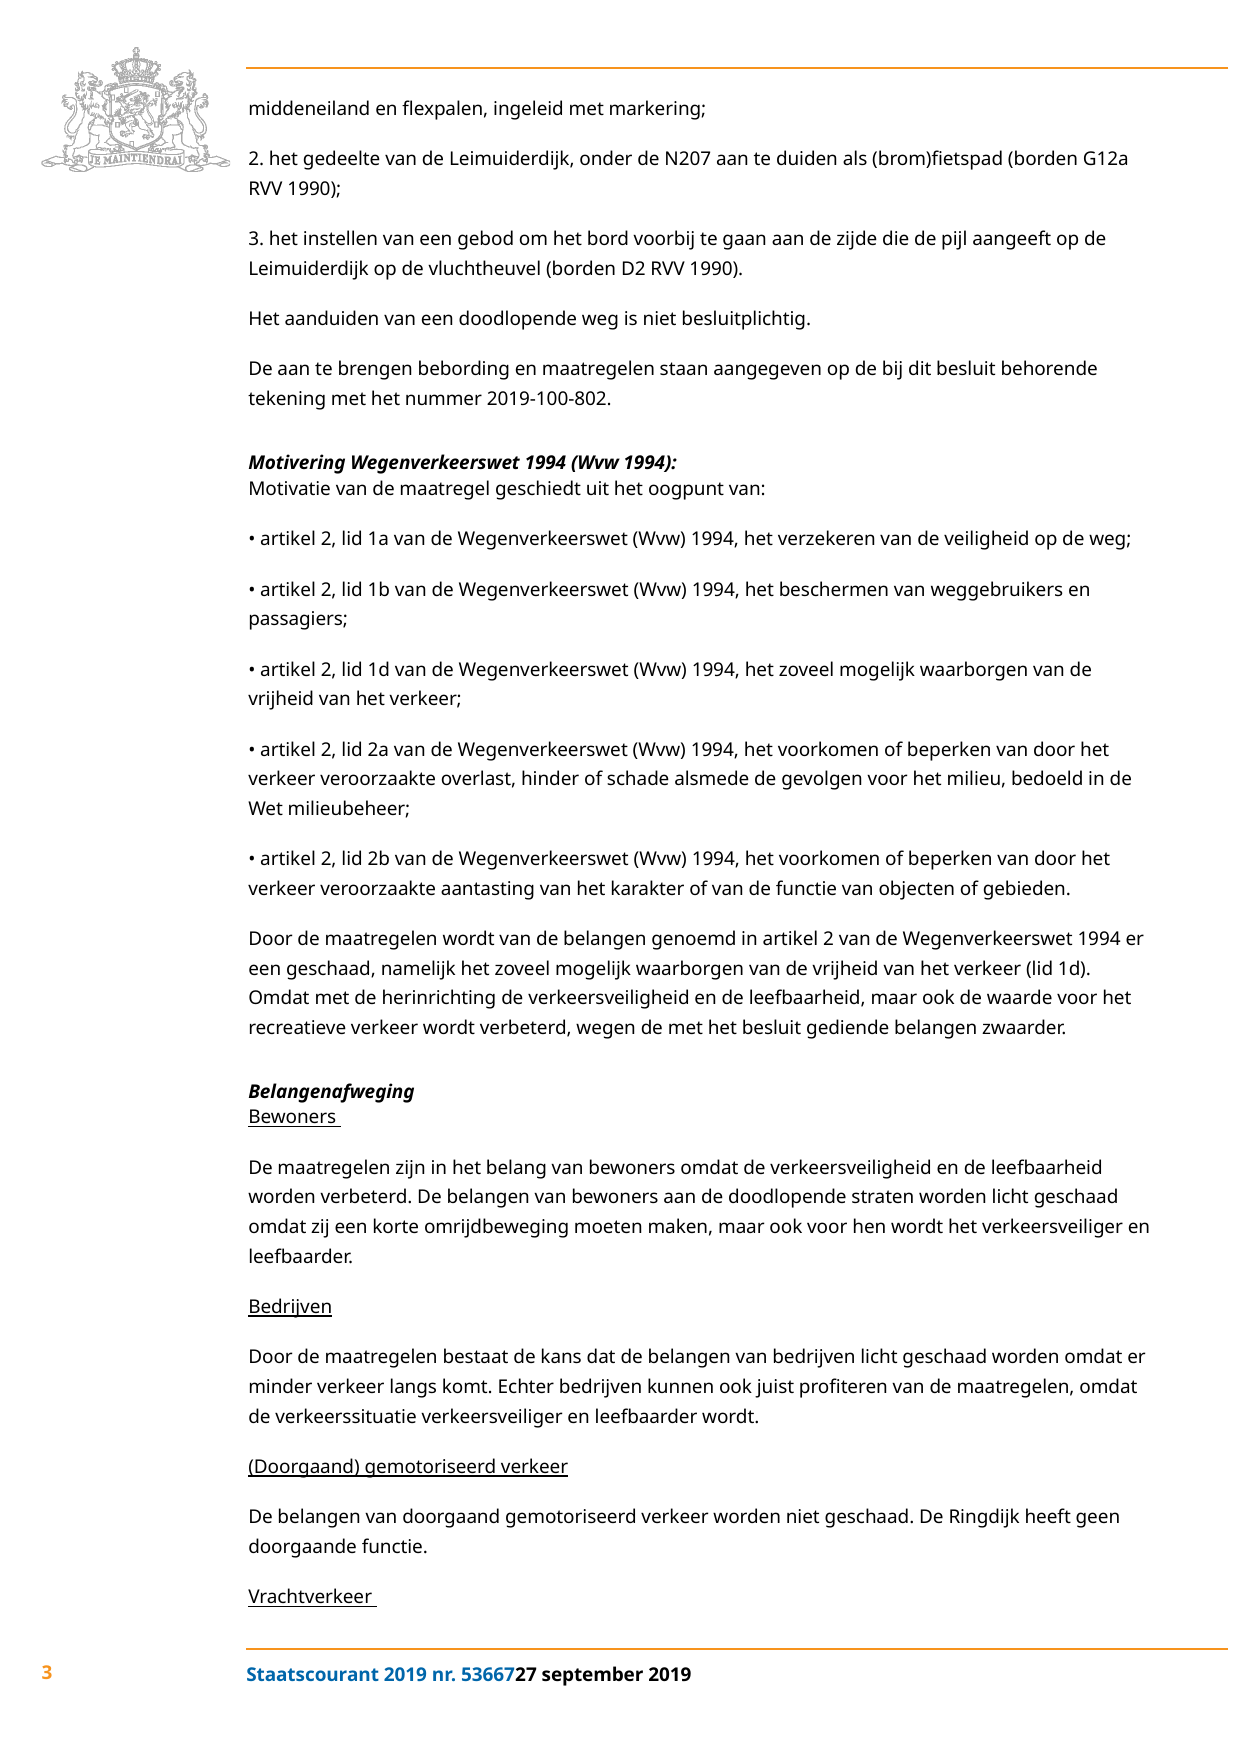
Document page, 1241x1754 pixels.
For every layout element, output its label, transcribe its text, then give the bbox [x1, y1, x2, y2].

text • artikel 2, lid 1a van de Wegenverkeerswet (Wvw) 1994, het verzekeren van de veiligheid op de weg; [248, 525, 1152, 551]
text Door de maatregelen wordt van de belangen genoemd in artikel 2 van de Wegenverkeerswet 1994 er een geschaad, namelijk het zoveel mogelijk waarborgen van de vrijheid van het verkeer (lid 1d). Omdat met de herinrichting de verkeersveiligheid en de leefbaarheid, maar ook de waarde voor het recreatieve verkeer wordt verbeterd, wegen de met het besluit gediende belangen zwaarder. [248, 925, 1152, 1040]
picture [41, 47, 231, 172]
text • artikel 2, lid 2b van de Wegenverkeerswet (Wvw) 1994, het voorkomen of beperken van door het verkeer veroorzaakte aantasting van het karakter of van de functie van objecten of gebieden. [248, 845, 1152, 901]
text Bedrijven [248, 1293, 1152, 1319]
text 2. het gedeelte van de Leimuiderdijk, onder de N207 aan te duiden als (brom)fietspad (borden G12a RVV 1990); [248, 145, 1152, 201]
text Bewoners [248, 1104, 1152, 1129]
text Motivering Wegenverkeerswet 1994 (Wvw 1994): [248, 449, 1152, 475]
text (Doorgaand) gemotoriseerd verkeer [248, 1453, 1152, 1479]
text De belangen van doorgaand gemotoriseerd verkeer worden niet geschaad. De Ringdijk heeft geen doorgaande functie. [248, 1504, 1152, 1559]
text Motivatie van de maatregel geschiedt uit het oogpunt van: [248, 475, 1152, 501]
text • artikel 2, lid 1b van de Wegenverkeerswet (Wvw) 1994, het beschermen van weggebruikers en passagiers; [248, 576, 1152, 631]
text Het aanduiden van een doodlopende weg is niet besluitplichtig. [248, 305, 1152, 331]
text De aan te brengen bebording en maatregelen staan aangegeven op de bij dit besluit behorende tekening met het nummer 2019-100-802. [248, 356, 1152, 411]
text middeneiland en flexpalen, ingeleid met markering; [248, 95, 1152, 121]
text Door de maatregelen bestaat de kans dat de belangen van bedrijven licht geschaad worden omdat er minder verkeer langs komt. Echter bedrijven kunnen ook juist profiteren van de maatregelen, omdat de verkeerssituatie verkeersveiliger en leefbaarder wordt. [248, 1344, 1152, 1429]
text • artikel 2, lid 2a van de Wegenverkeerswet (Wvw) 1994, het voorkomen of beperken van door het verkeer veroorzaakte overlast, hinder of schade alsmede de gevolgen voor het milieu, bedoeld in de Wet milieubeheer; [248, 736, 1152, 821]
text Belangenafweging [248, 1078, 1152, 1104]
text De maatregelen zijn in het belang van bewoners omdat de verkeersveiligheid en de leefbaarheid worden verbeterd. De belangen van bewoners aan de doodlopende straten worden licht geschaad omdat zij een korte omrijdbeweging moeten maken, maar ook voor hen wordt het verkeersveiliger en leefbaarder. [248, 1154, 1152, 1269]
text Vrachtverkeer [248, 1584, 1152, 1609]
text 3. het instellen van een gebod om het bord voorbij te gaan aan de zijde die de pijl aangeeft op de Leimuiderdijk op de vluchtheuvel (borden D2 RVV 1990). [248, 225, 1152, 281]
text • artikel 2, lid 1d van de Wegenverkeerswet (Wvw) 1994, het zoveel mogelijk waarborgen van de vrijheid van het verkeer; [248, 656, 1152, 711]
